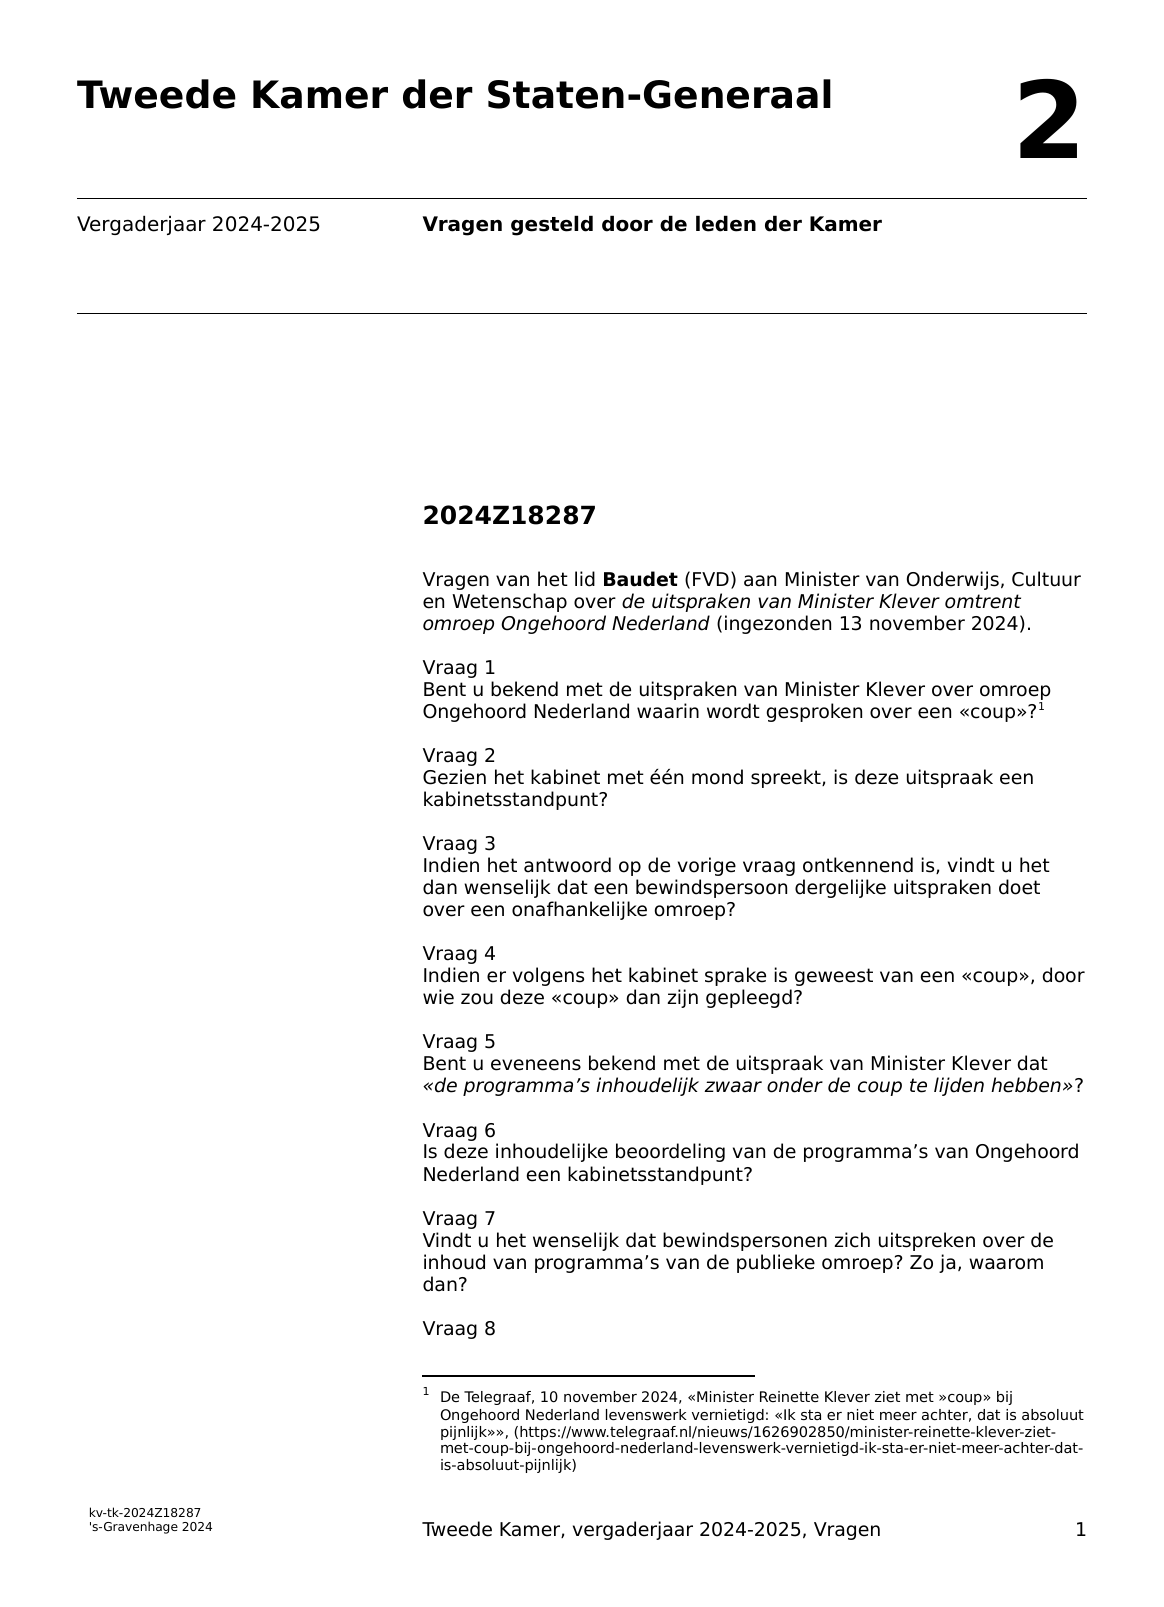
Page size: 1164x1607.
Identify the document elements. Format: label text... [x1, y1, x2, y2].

text Vraag 8 [422, 1318, 1087, 1340]
text Vraag 1 [422, 657, 1087, 679]
text Vindt u het wenselijk dat bewindspersonen zich uitspreken over de inhoud van programma’s van de publieke omroep? Zo ja, waarom dan? [422, 1229, 1087, 1296]
text Indien het antwoord op de vorige vraag ontkennend is, vindt u het dan wenselijk dat een bewindspersoon dergelijke uitspraken doet over een onafhankelijke omroep? [422, 855, 1087, 921]
text Vraag 4 [422, 943, 1087, 965]
text Indien er volgens het kabinet sprake is geweest van een «coup», door wie zou deze «coup» dan zijn gepleegd? [422, 965, 1087, 1009]
text Vraag 7 [422, 1208, 1087, 1229]
table_cell Vergaderjaar 2024-2025 [77, 199, 422, 313]
text Vragen van het lid Baudet (FVD) aan Minister van Onderwijs, Cultuur en Wetenschap over de uitspraken van Minister Klever omtrent omroep Ongehoord Nederland (ingezonden 13 november 2024). [422, 569, 1087, 635]
text De Telegraaf, 10 november 2024, «Minister Reinette Klever ziet met »coup» bij Ongehoord Nederland levenswerk vernietigd: «Ik sta er niet meer achter, dat is absoluut pijnlijk»», (https://www.telegraaf.nl/nieuws/1626902850/minister-reinette-klever-ziet-met-coup-bij-ongehoord-nederland-levenswerk-vernietigd-ik-sta-er-niet-meer-achter-dat-is-absoluut-pijnlijk) [422, 1385, 1087, 1474]
text kv-tk-2024Z18287 [88, 1506, 323, 1520]
text Vraag 3 [422, 833, 1087, 855]
table_header 2 [886, 59, 1087, 198]
text 2024Z18287 [422, 501, 1087, 531]
text Vraag 2 [422, 745, 1087, 767]
text Bent u bekend met de uitspraken van Minister Klever over omroep Ongehoord Nederland waarin wordt gesproken over een «coup»? [422, 679, 1087, 723]
text Vraag 6 [422, 1119, 1087, 1141]
text 's-Gravenhage 2024 [88, 1520, 323, 1534]
text Bent u eveneens bekend met de uitspraak van Minister Klever dat «de programma’s inhoudelijk zwaar onder de coup te lijden hebben»? [422, 1053, 1087, 1097]
text Gezien het kabinet met één mond spreekt, is deze uitspraak een kabinetsstandpunt? [422, 767, 1087, 811]
table_header Tweede Kamer der Staten-Generaal [77, 59, 886, 198]
text Vraag 5 [422, 1031, 1087, 1053]
text Is deze inhoudelijke beoordeling van de programma’s van Ongehoord Nederland een kabinetsstandpunt? [422, 1141, 1087, 1185]
table_cell Vragen gesteld door de leden der Kamer [422, 199, 1087, 313]
